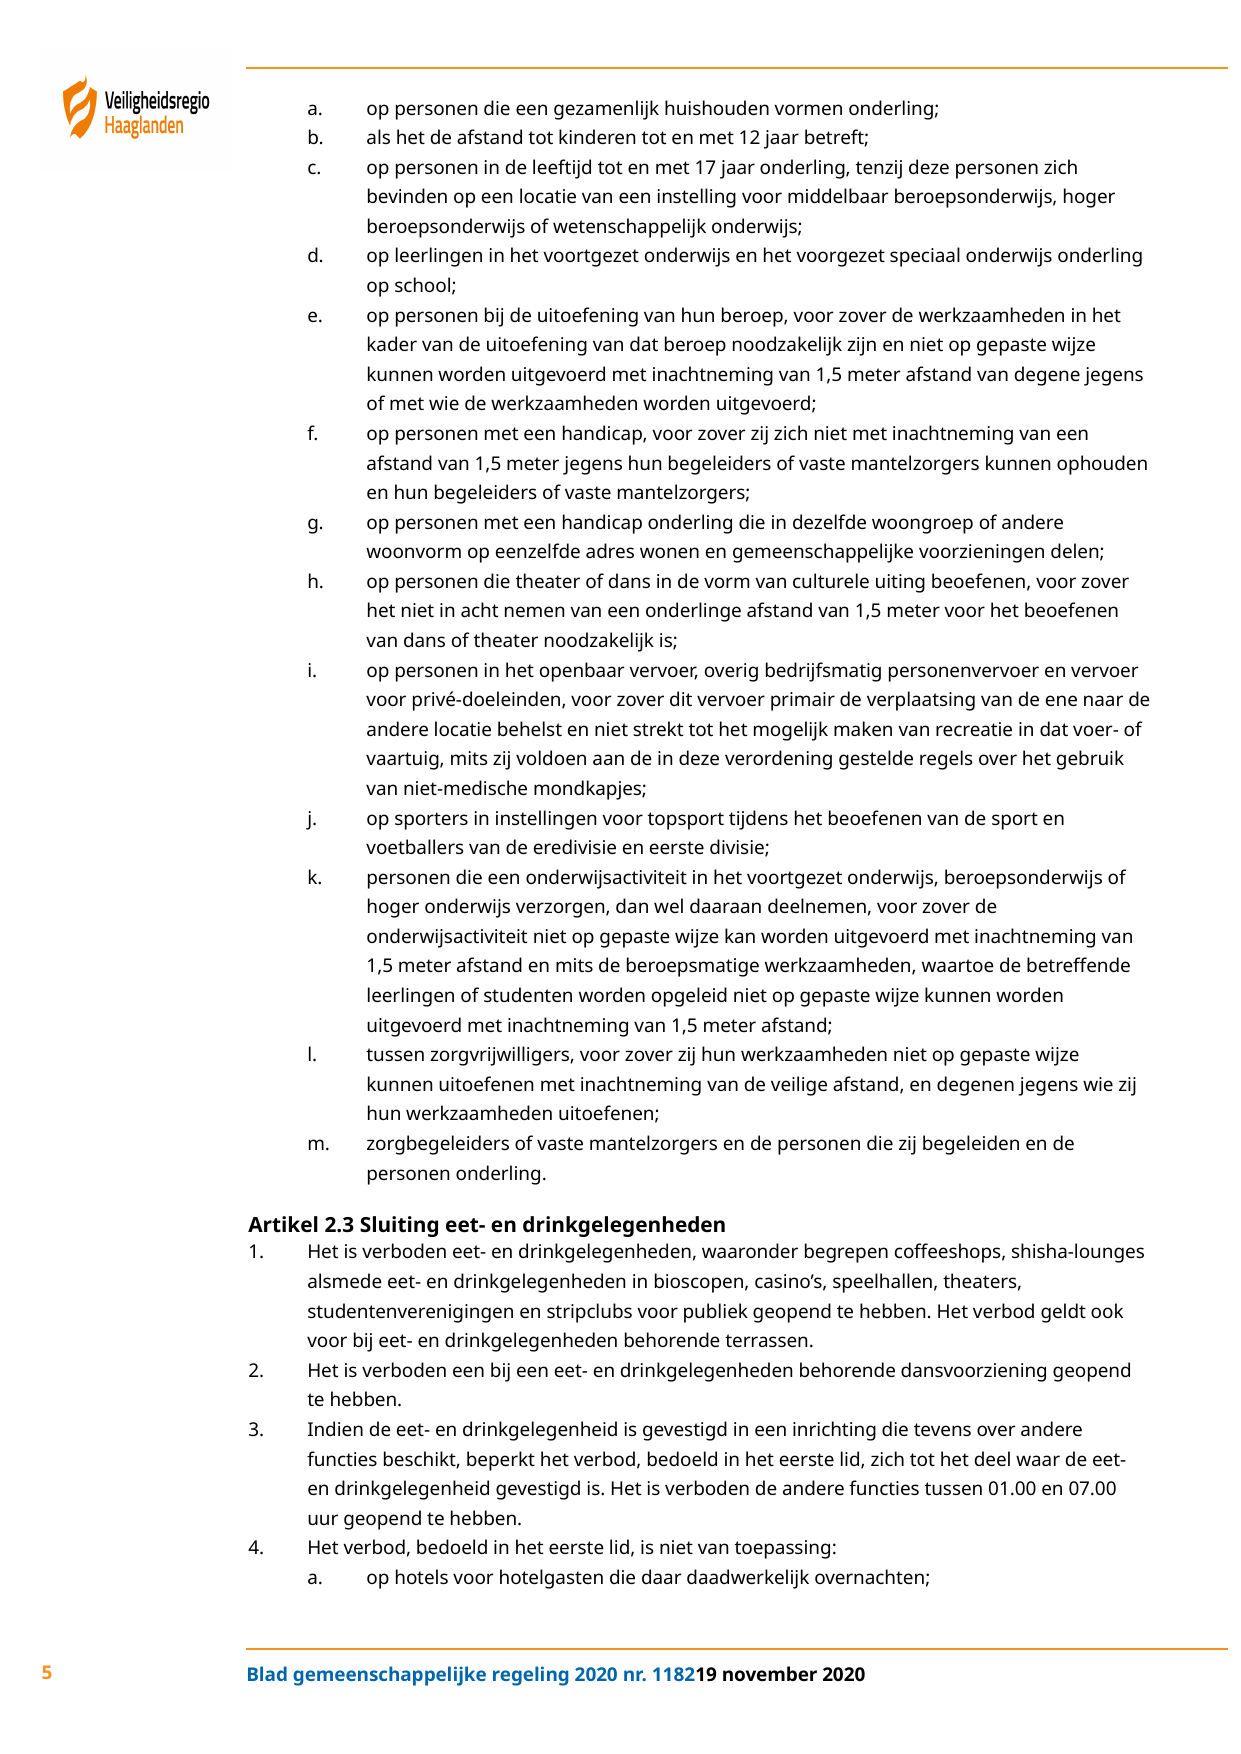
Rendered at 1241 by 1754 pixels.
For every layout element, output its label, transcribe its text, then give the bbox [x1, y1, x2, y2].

list op personen die theater of dans in de vorm van culturele uiting beoefenen, voor zover het niet in acht nemen van een onderlinge afstand van 1,5 meter voor het beoefenen van dans of theater noodzakelijk is; [307, 568, 1152, 653]
list op leerlingen in het voortgezet onderwijs en het voorgezet speciaal onderwijs onderling op school; [307, 243, 1152, 298]
list op personen met een handicap, voor zover zij zich niet met inachtneming van een afstand van 1,5 meter jegens hun begeleiders of vaste mantelzorgers kunnen ophouden en hun begeleiders of vaste mantelzorgers; [307, 420, 1152, 505]
list op sporters in instellingen voor topsport tijdens het beoefenen van de sport en voetballers van de eredivisie en eerste divisie; [307, 805, 1152, 860]
list op personen in het openbaar vervoer, overig bedrijfsmatig personenvervoer en vervoer voor privé-doeleinden, voor zover dit vervoer primair de verplaatsing van de ene naar de andere locatie behelst en niet strekt tot het mogelijk maken van recreatie in dat voer- of vaartuig, mits zij voldoen aan de in deze verordening gestelde regels over het gebruik van niet-medische mondkapjes; [307, 657, 1152, 801]
list op personen met een handicap onderling die in dezelfde woongroep of andere woonvorm op eenzelfde adres wonen en gemeenschappelijke voorzieningen delen; [307, 509, 1152, 564]
list Het verbod, bedoeld in het eerste lid, is niet van toepassing: [248, 1534, 1152, 1560]
list Het is verboden eet- en drinkgelegenheden, waaronder begrepen coffeeshops, shisha-lounges alsmede eet- en drinkgelegenheden in bioscopen, casino’s, speelhallen, theaters, studentenverenigingen en stripclubs voor publiek geopend te hebben. Het verbod geldt ook voor bij eet- en drinkgelegenheden behorende terrassen. [248, 1239, 1152, 1353]
list op hotels voor hotelgasten die daar daadwerkelijk overnachten; [307, 1564, 1152, 1590]
list als het de afstand tot kinderen tot en met 12 jaar betreft; [307, 124, 1152, 150]
list tussen zorgvrijwilligers, voor zover zij hun werkzaamheden niet op gepaste wijze kunnen uitoefenen met inachtneming van de veilige afstand, en degenen jegens wie zij hun werkzaamheden uitoefenen; [307, 1041, 1152, 1126]
list op personen die een gezamenlijk huishouden vormen onderling; [307, 95, 1152, 121]
list Het is verboden een bij een eet- en drinkgelegenheden behorende dansvoorziening geopend te hebben. [248, 1357, 1152, 1412]
list Indien de eet- en drinkgelegenheid is gevestigd in een inrichting die tevens over andere functies beschikt, beperkt het verbod, bedoeld in het eerste lid, zich tot het deel waar de eet- en drinkgelegenheid gevestigd is. Het is verboden de andere functies tussen 01.00 en 07.00 uur geopend te hebben. [248, 1416, 1152, 1531]
list personen die een onderwijsactiviteit in het voortgezet onderwijs, beroepsonderwijs of hoger onderwijs verzorgen, dan wel daaraan deelnemen, voor zover de onderwijsactiviteit niet op gepaste wijze kan worden uitgevoerd met inachtneming van 1,5 meter afstand en mits de beroepsmatige werkzaamheden, waartoe de betreffende leerlingen of studenten worden opgeleid niet op gepaste wijze kunnen worden uitgevoerd met inachtneming van 1,5 meter afstand; [307, 864, 1152, 1038]
list op personen bij de uitoefening van hun beroep, voor zover de werkzaamheden in het kader van de uitoefening van dat beroep noodzakelijk zijn en niet op gepaste wijze kunnen worden uitgevoerd met inachtneming van 1,5 meter afstand van degene jegens of met wie de werkzaamheden worden uitgevoerd; [307, 302, 1152, 416]
list zorgbegeleiders of vaste mantelzorgers en de personen die zij begeleiden en de personen onderling. [307, 1130, 1152, 1186]
picture [41, 47, 231, 172]
list op personen in de leeftijd tot en met 17 jaar onderling, tenzij deze personen zich bevinden op een locatie van een instelling voor middelbaar beroepsonderwijs, hoger beroepsonderwijs of wetenschappelijk onderwijs; [307, 154, 1152, 239]
text Artikel 2.3 Sluiting eet- en drinkgelegenheden [248, 1210, 1152, 1239]
